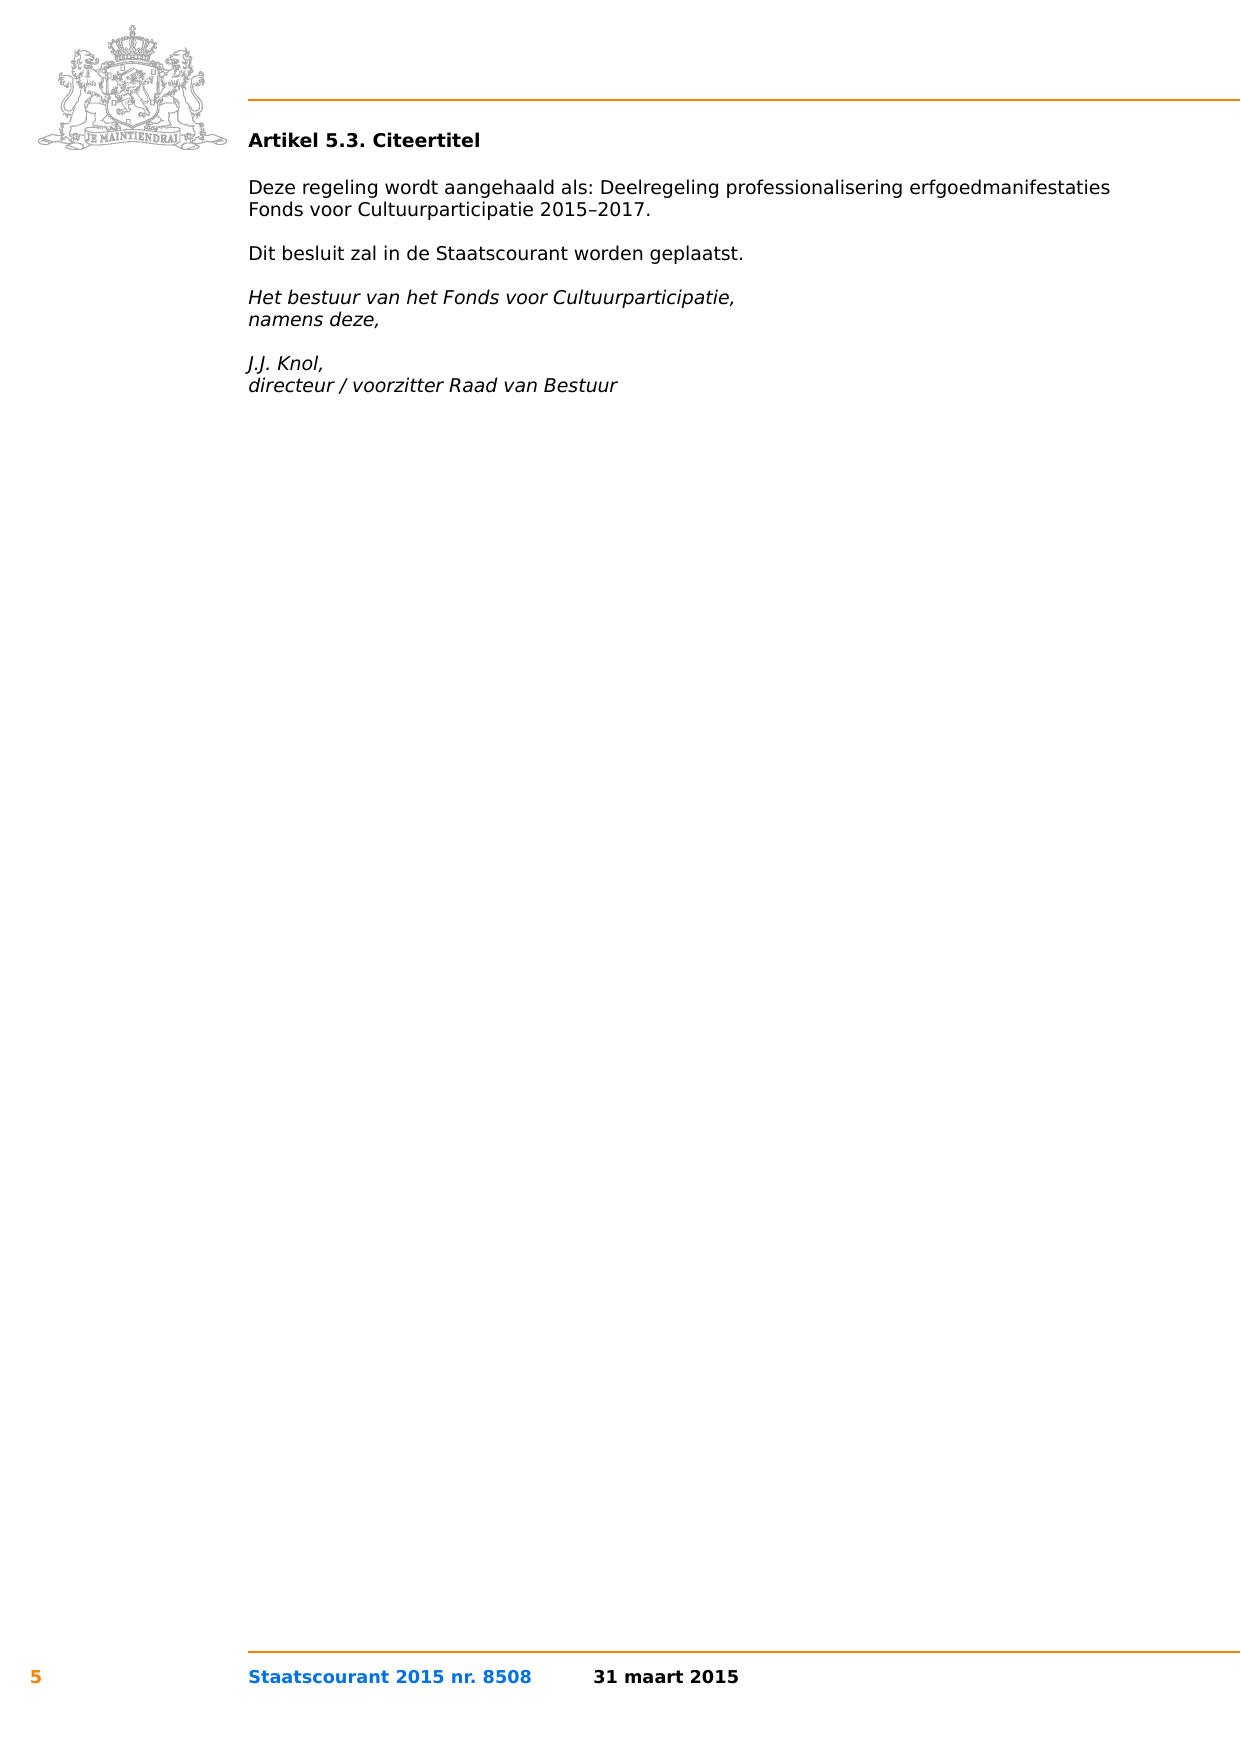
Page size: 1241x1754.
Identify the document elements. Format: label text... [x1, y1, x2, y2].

text Het bestuur van het Fonds voor Cultuurparticipatie, namens deze, J.J. Knol, directeur / voorzitter Raad van Bestuur [248, 287, 1163, 396]
picture [38, 25, 227, 150]
subtitle Artikel 5.3. Citeertitel [248, 130, 1163, 152]
text Deze regeling wordt aangehaald als: Deelregeling professionalisering erfgoedmanifestaties Fonds voor Cultuurparticipatie 2015–2017. [248, 177, 1163, 221]
text Dit besluit zal in de Staatscourant worden geplaatst. [248, 243, 1163, 265]
